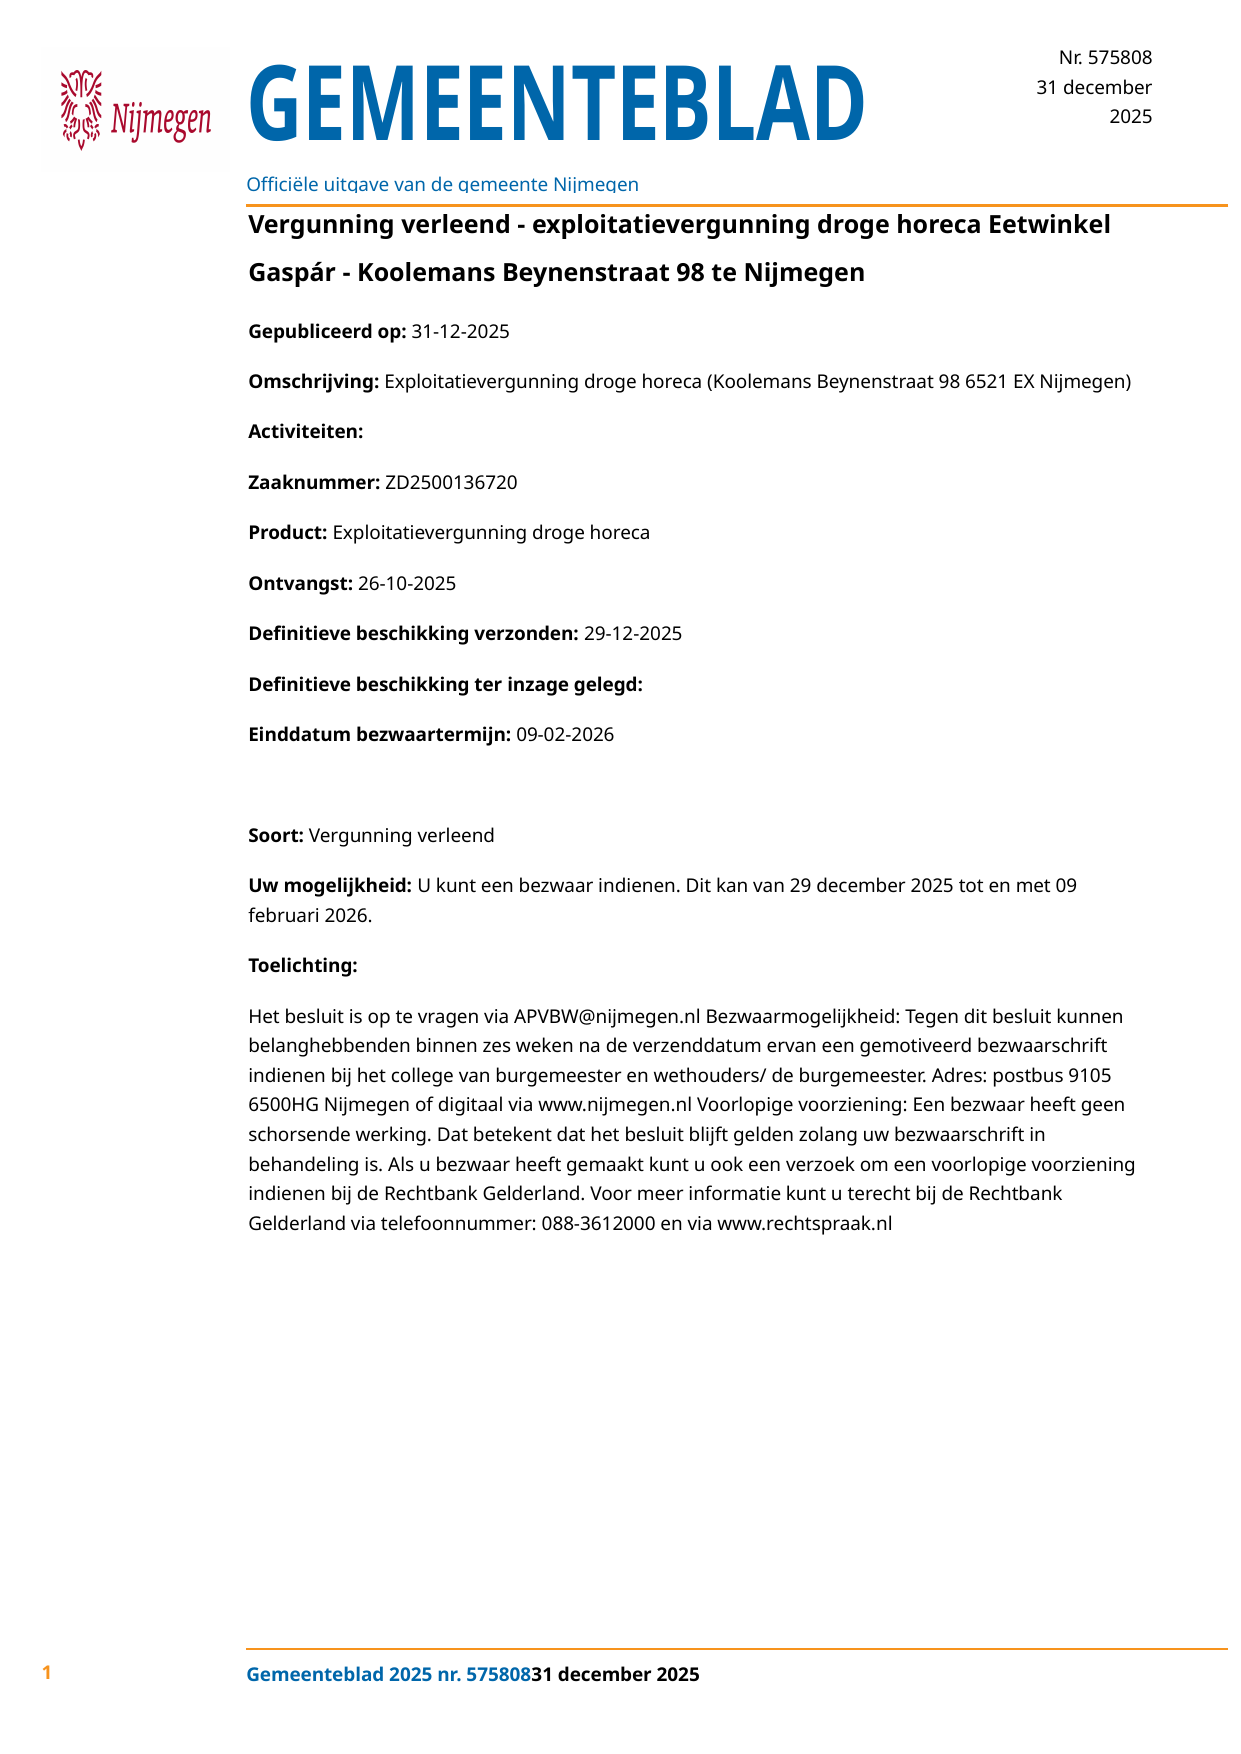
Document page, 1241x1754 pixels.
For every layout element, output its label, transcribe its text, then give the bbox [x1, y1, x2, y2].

text Activiteiten: [248, 419, 1152, 444]
text Zaaknummer: ZD2500136720 [248, 469, 1152, 495]
text Definitieve beschikking verzonden: 29-12-2025 [248, 620, 1152, 646]
text Vergunning verleend - exploitatievergunning droge horeca Eetwinkel Gaspár - Koolemans Beynenstraat 98 te Nijmegen [248, 207, 1152, 288]
text Definitieve beschikking ter inzage gelegd: [248, 671, 1152, 697]
text Einddatum bezwaartermijn: 09-02-2026 [248, 721, 1152, 747]
text Gepubliceerd op: 31-12-2025 [248, 318, 1152, 344]
text Uw mogelijkheid: U kunt een bezwaar indienen. Dit kan van 29 december 2025 tot en met 09 februari 2026. [248, 872, 1152, 928]
text Het besluit is op te vragen via APVBW@nijmegen.nl Bezwaarmogelijkheid: Tegen dit besluit kunnen belanghebbenden binnen zes weken na de verzenddatum ervan een gemotiveerd bezwaarschrift indienen bij het college van burgemeester en wethouders/ de burgemeester. Adres: postbus 9105 6500HG Nijmegen of digitaal via www.nijmegen.nl Voorlopige voorziening: Een bezwaar heeft geen schorsende werking. Dat betekent dat het besluit blijft gelden zolang uw bezwaarschrift in behandeling is. Als u bezwaar heeft gemaakt kunt u ook een verzoek om een voorlopige voorziening indienen bij de Rechtbank Gelderland. Voor meer informatie kunt u terecht bij de Rechtbank Gelderland via telefoonnummer: 088-3612000 en via www.rechtspraak.nl [248, 1003, 1152, 1236]
text Product: Exploitatievergunning droge horeca [248, 519, 1152, 545]
text Toelichting: [248, 952, 1152, 978]
text Omschrijving: Exploitatievergunning droge horeca (Koolemans Beynenstraat 98 6521 EX Nijmegen) [248, 368, 1152, 394]
text Soort: Vergunning verleend [248, 822, 1152, 848]
text Ontvangst: 26-10-2025 [248, 570, 1152, 596]
picture [41, 47, 231, 172]
